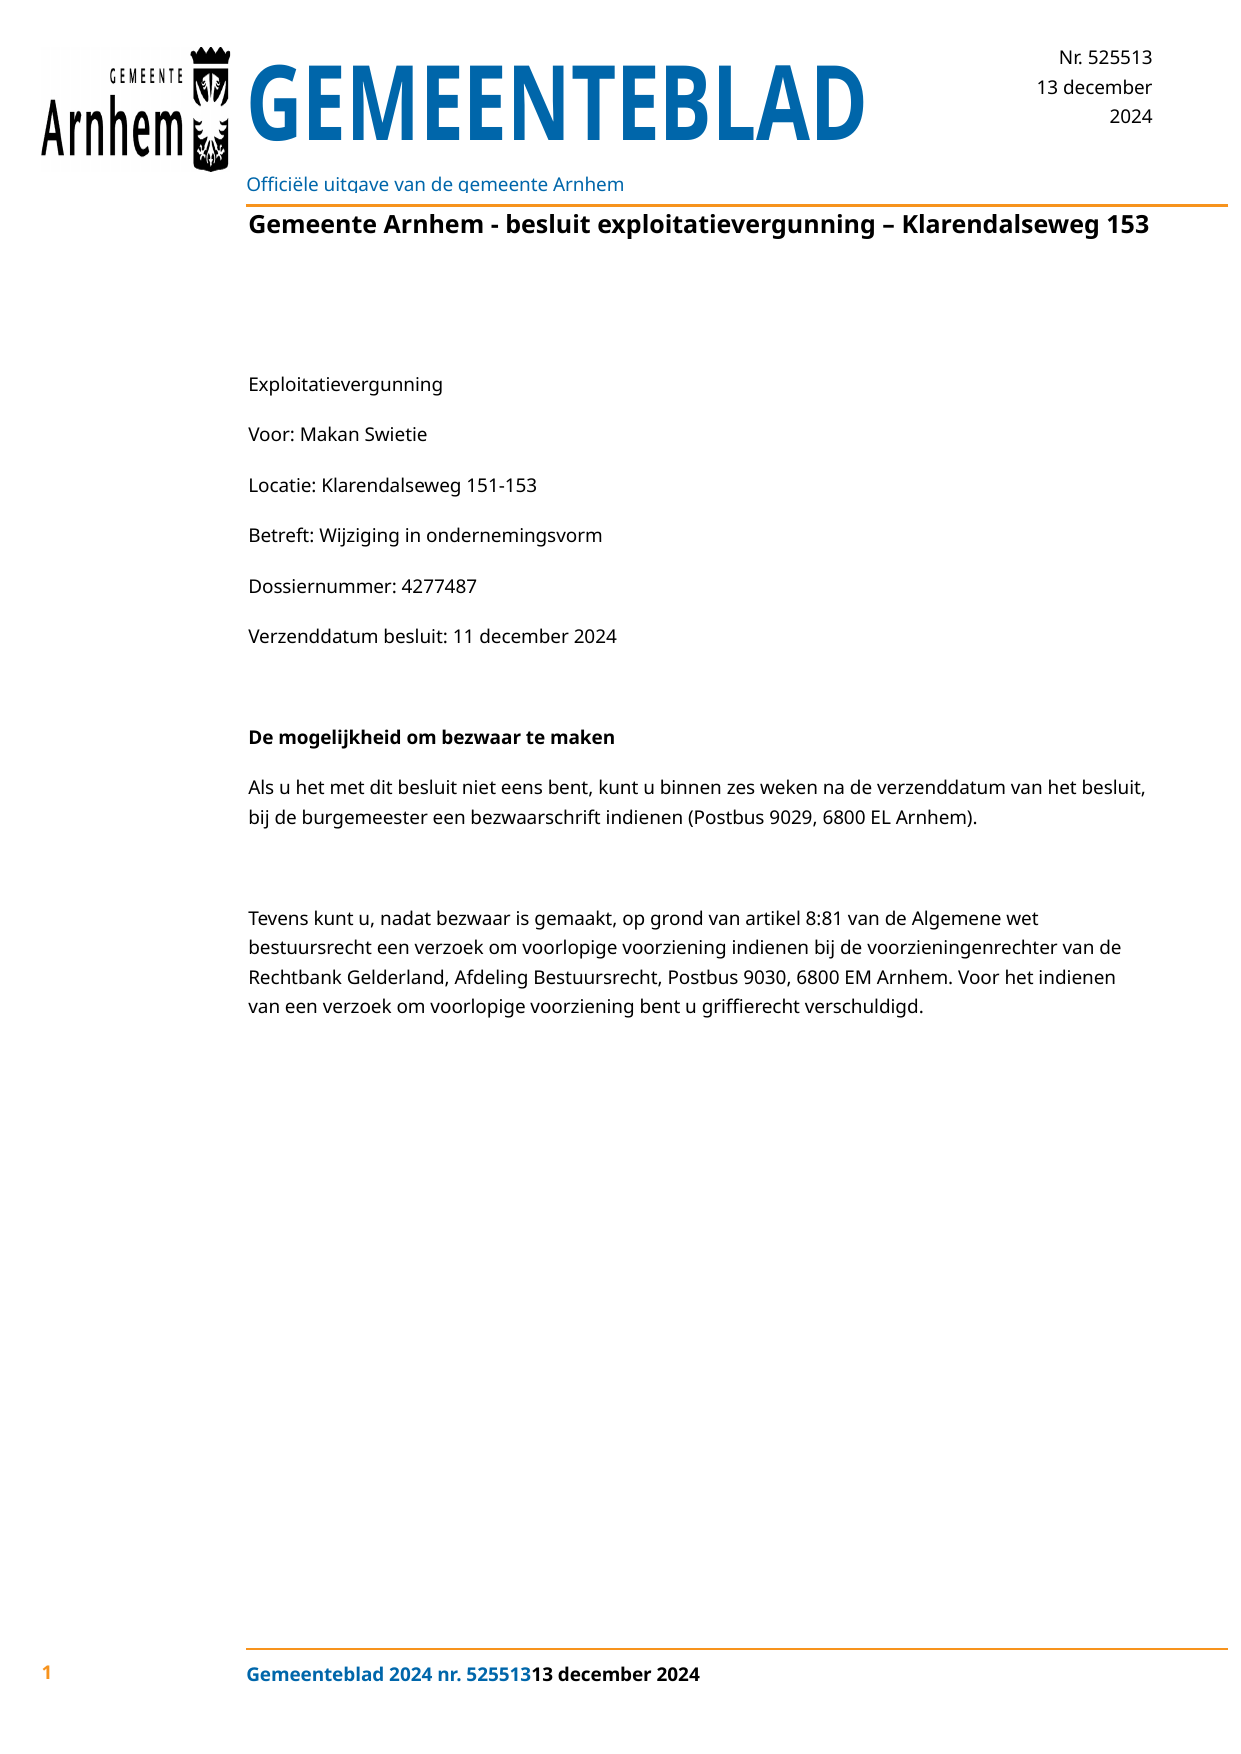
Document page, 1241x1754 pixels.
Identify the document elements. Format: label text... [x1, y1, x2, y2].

text Verzenddatum besluit: 11 december 2024 [248, 623, 1152, 649]
picture [41, 47, 231, 172]
text Dossiernummer: 4277487 [248, 573, 1152, 598]
text De mogelijkheid om bezwaar te maken [248, 724, 1152, 750]
text Locatie: Klarendalseweg 151-153 [248, 472, 1152, 498]
text Voor: Makan Swietie [248, 422, 1152, 447]
text Betreft: Wijziging in ondernemingsvorm [248, 522, 1152, 548]
text Exploitatievergunning [248, 371, 1152, 397]
text Tevens kunt u, nadat bezwaar is gemaakt, op grond van artikel 8:81 van de Algemene wet bestuursrecht een verzoek om voorlopige voorziening indienen bij de voorzieningenrechter van de Rechtbank Gelderland, Afdeling Bestuursrecht, Postbus 9030, 6800 EM Arnhem. Voor het indienen van een verzoek om voorlopige voorziening bent u griffierecht verschuldigd. [248, 905, 1152, 1019]
text Gemeente Arnhem - besluit exploitatievergunning – Klarendalseweg 153 [248, 207, 1152, 241]
text Als u het met dit besluit niet eens bent, kunt u binnen zes weken na de verzenddatum van het besluit, bij de burgemeester een bezwaarschrift indienen (Postbus 9029, 6800 EL Arnhem). [248, 774, 1152, 830]
